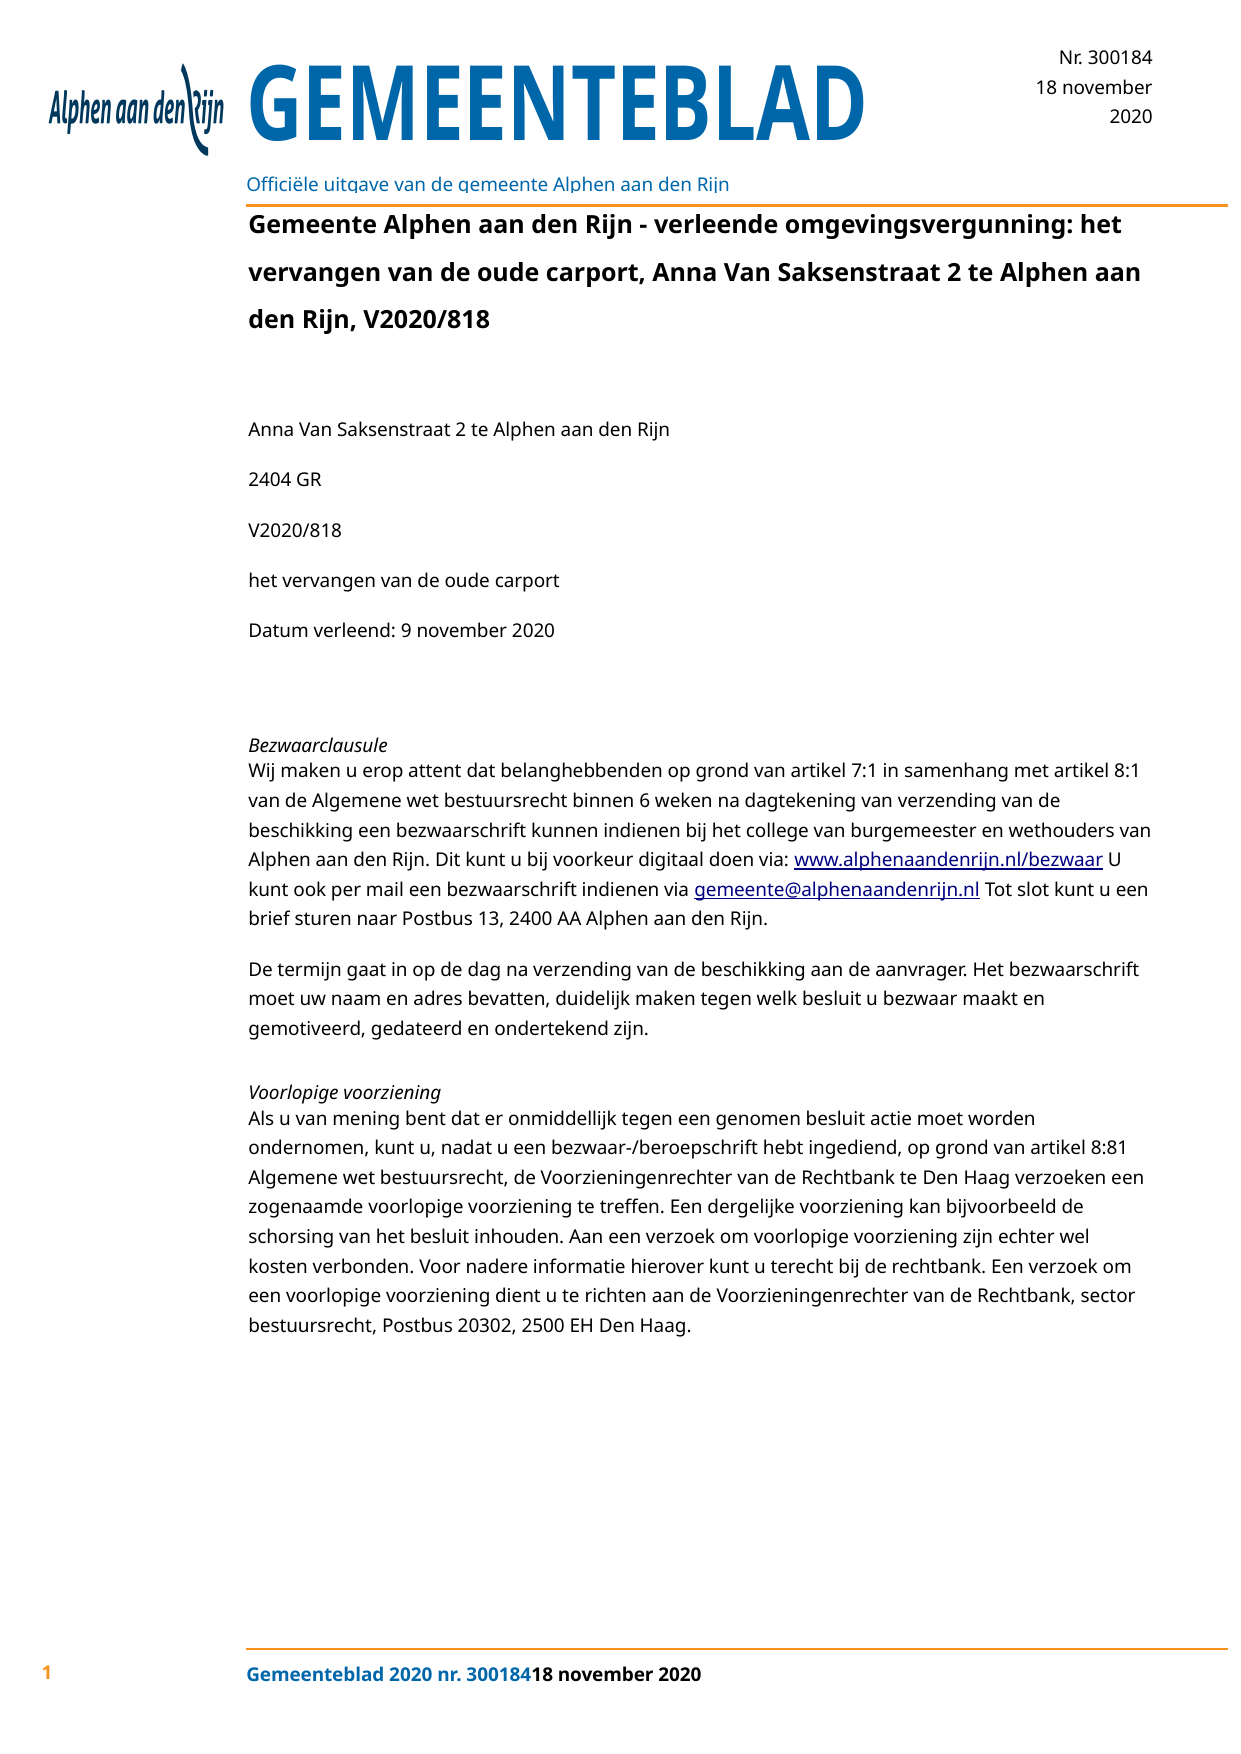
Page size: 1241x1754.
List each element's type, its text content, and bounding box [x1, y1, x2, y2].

text De termijn gaat in op de dag na verzending van de beschikking aan de aanvrager. Het bezwaarschrift moet uw naam en adres bevatten, duidelijk maken tegen welk besluit u bezwaar maakt en gemotiveerd, gedateerd en ondertekend zijn. [248, 956, 1152, 1041]
text Datum verleend: 9 november 2020 [248, 618, 1152, 643]
text Wij maken u erop attent dat belanghebbenden op grond van artikel 7:1 in samenhang met artikel 8:1 van de Algemene wet bestuursrecht binnen 6 weken na dagtekening van verzending van de beschikking een bezwaarschrift kunnen indienen bij het college van burgemeester en wethouders van Alphen aan den Rijn. Dit kunt u bij voorkeur digitaal doen via: www.alphenaandenrijn.nl/bezwaar U kunt ook per mail een bezwaarschrift indienen via gemeente@alphenaandenrijn.nl Tot slot kunt u een brief sturen naar Postbus 13, 2400 AA Alphen aan den Rijn. [248, 758, 1152, 931]
text V2020/818 [248, 517, 1152, 542]
text Voorlopige voorziening [248, 1079, 1152, 1105]
text Bezwaarclausule [248, 732, 1152, 758]
text Gemeente Alphen aan den Rijn - verleende omgevingsvergunning: het vervangen van de oude carport, Anna Van Saksenstraat 2 te Alphen aan den Rijn, V2020/818 [248, 207, 1152, 336]
text 2404 GR [248, 466, 1152, 492]
text Anna Van Saksenstraat 2 te Alphen aan den Rijn [248, 416, 1152, 442]
picture [41, 47, 231, 172]
text Als u van mening bent dat er onmiddellijk tegen een genomen besluit actie moet worden ondernomen, kunt u, nadat u een bezwaar-/beroepschrift hebt ingediend, op grond van artikel 8:81 Algemene wet bestuursrecht, de Voorzieningenrechter van de Rechtbank te Den Haag verzoeken een zogenaamde voorlopige voorziening te treffen. Een dergelijke voorziening kan bijvoorbeeld de schorsing van het besluit inhouden. Aan een verzoek om voorlopige voorziening zijn echter wel kosten verbonden. Voor nadere informatie hierover kunt u terecht bij de rechtbank. Een verzoek om een voorlopige voorziening dient u te richten aan de Voorzieningenrechter van de Rechtbank, sector bestuursrecht, Postbus 20302, 2500 EH Den Haag. [248, 1105, 1152, 1338]
text het vervangen van de oude carport [248, 567, 1152, 593]
